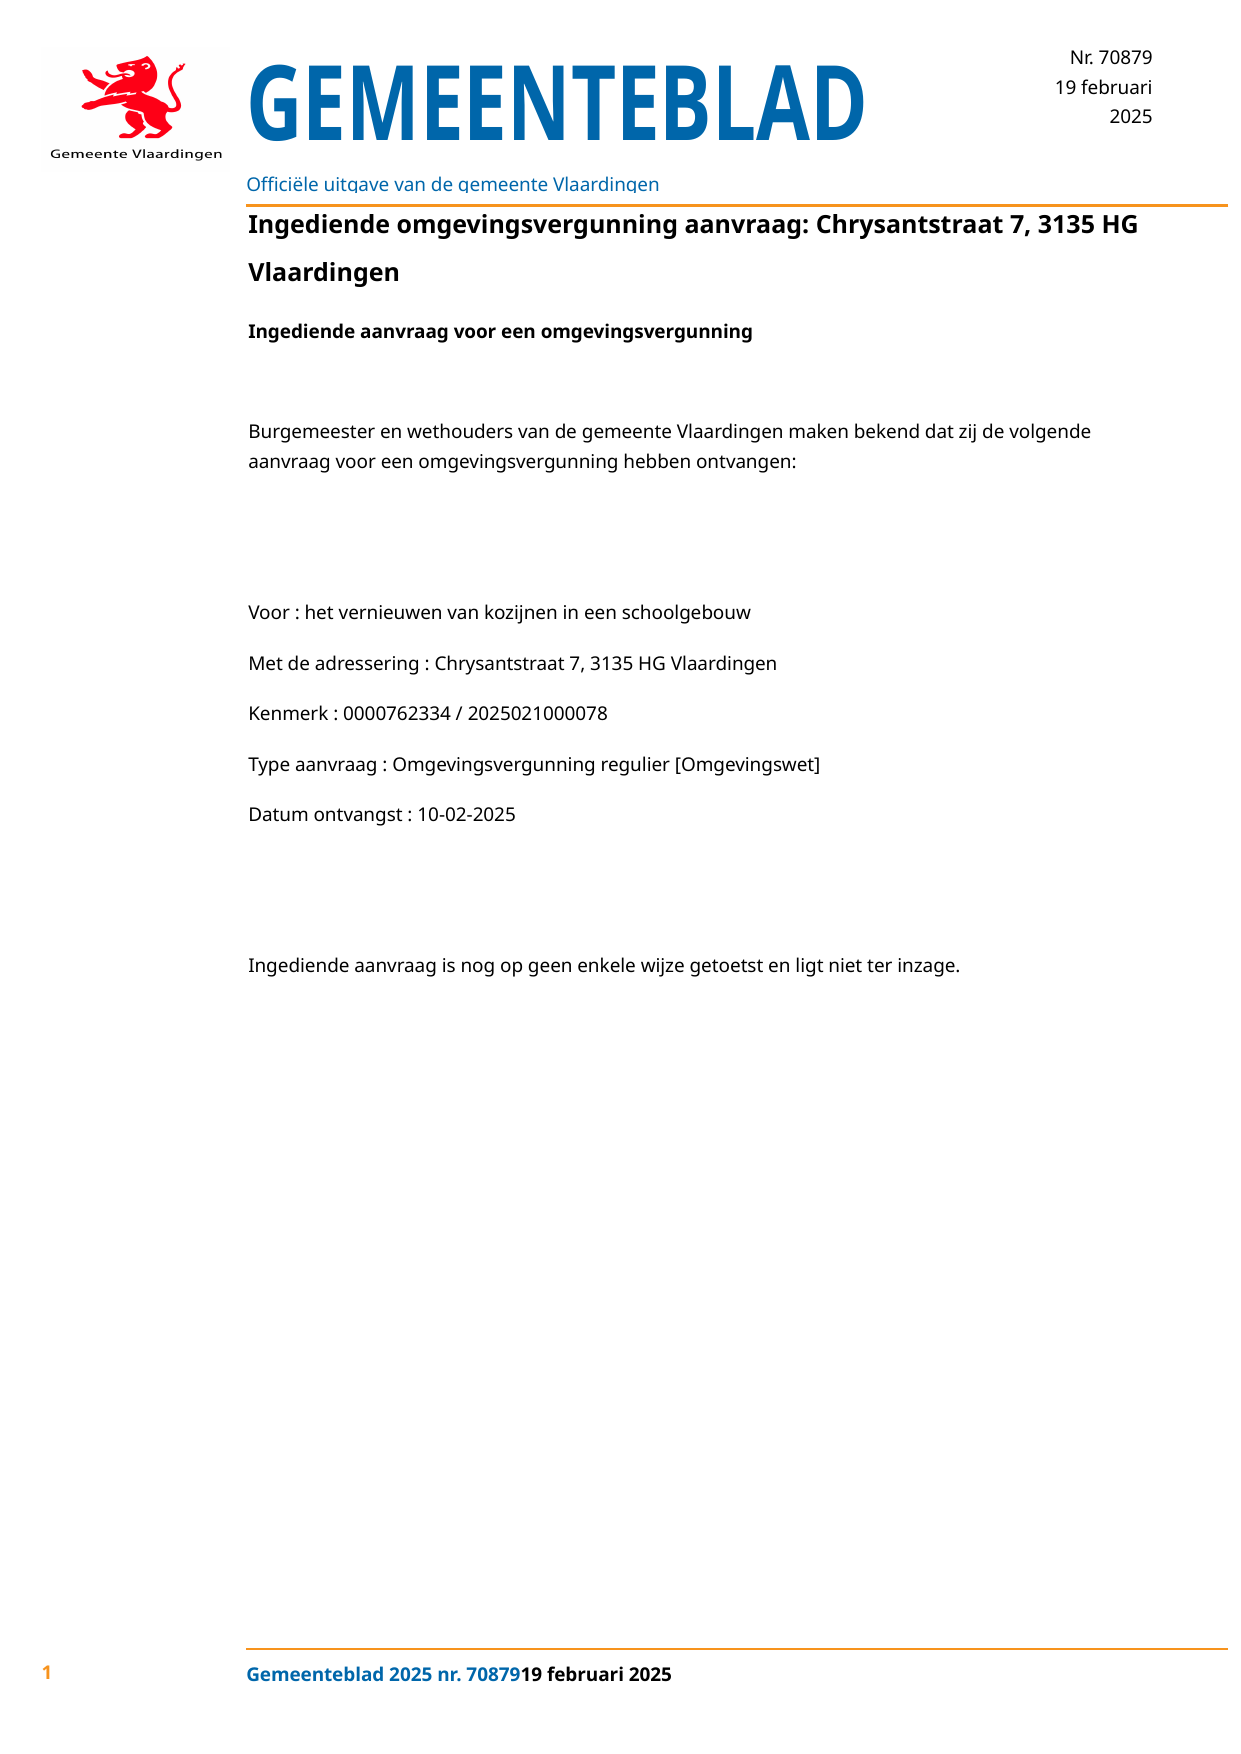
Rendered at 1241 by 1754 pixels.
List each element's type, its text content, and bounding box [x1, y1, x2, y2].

text Datum ontvangst : 10-02-2025 [248, 801, 1152, 827]
picture [41, 47, 231, 172]
text Burgemeester en wethouders van de gemeente Vlaardingen maken bekend dat zij de volgende aanvraag voor een omgevingsvergunning hebben ontvangen: [248, 419, 1152, 474]
text Type aanvraag : Omgevingsvergunning regulier [Omgevingswet] [248, 751, 1152, 777]
text Ingediende aanvraag voor een omgevingsvergunning [248, 318, 1152, 344]
text Voor : het vernieuwen van kozijnen in een schoolgebouw [248, 599, 1152, 625]
text Kenmerk : 0000762334 / 2025021000078 [248, 700, 1152, 726]
text Met de adressering : Chrysantstraat 7, 3135 HG Vlaardingen [248, 650, 1152, 676]
text Ingediende aanvraag is nog op geen enkele wijze getoetst en ligt niet ter inzage. [248, 952, 1152, 978]
text Ingediende omgevingsvergunning aanvraag: Chrysantstraat 7, 3135 HG Vlaardingen [248, 207, 1152, 288]
